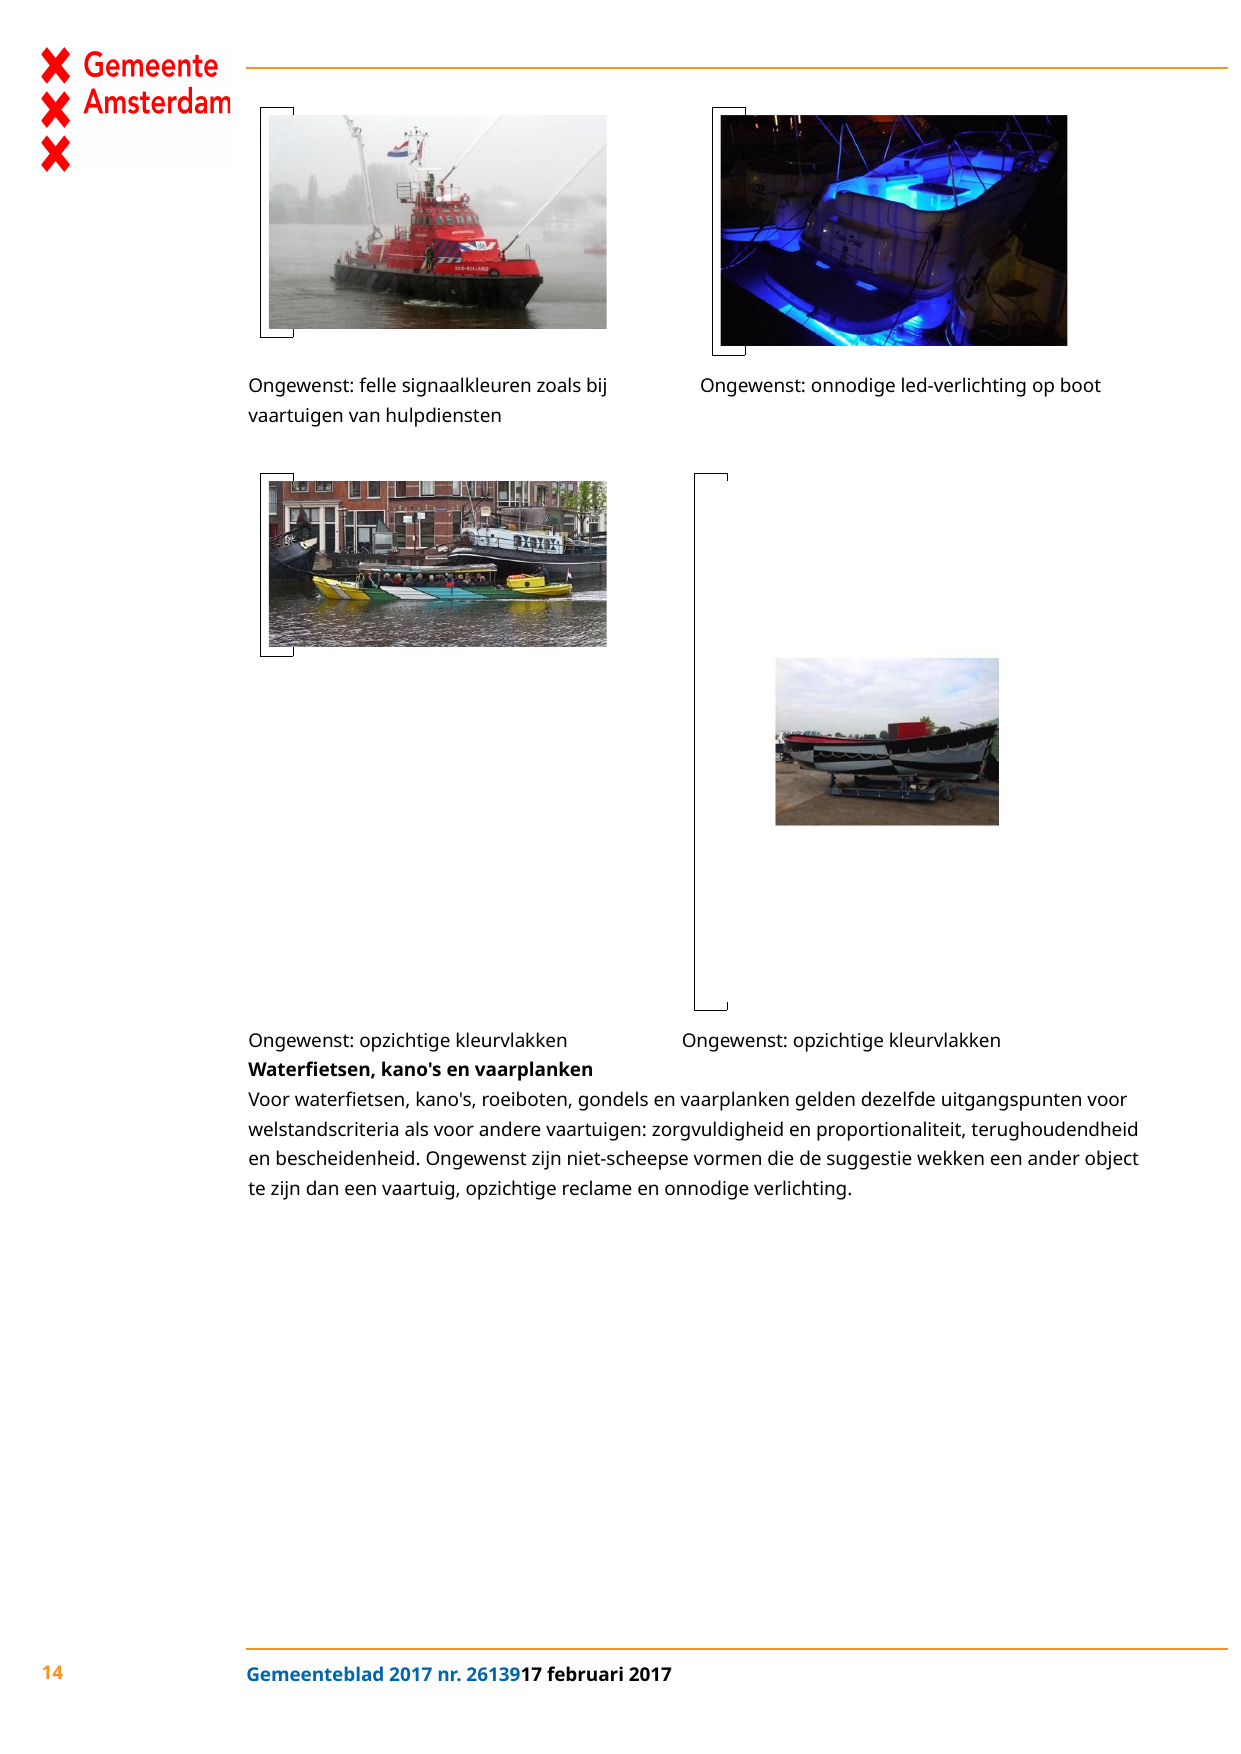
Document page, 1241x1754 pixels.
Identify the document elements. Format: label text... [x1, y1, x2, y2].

table_cell Ongewenst: opzichtige kleurvlakken [248, 1028, 682, 1053]
picture [41, 47, 231, 172]
table_header [700, 95, 1152, 372]
table_header [682, 431, 1152, 1028]
table_cell Ongewenst: onnodige led-verlichting op boot [700, 373, 1152, 428]
table_cell Ongewenst: opzichtige kleurvlakken [682, 1028, 1152, 1053]
picture [268, 481, 607, 647]
picture [720, 115, 1068, 346]
table_header [248, 95, 700, 372]
table_header [248, 431, 682, 1028]
text Waterfietsen, kano's en vaarplanken [248, 1057, 1152, 1082]
picture [702, 481, 1072, 1002]
text Voor waterfietsen, kano's, roeiboten, gondels en vaarplanken gelden dezelfde uitgangspunten voor welstandscriteria als voor andere vaartuigen: zorgvuldigheid en proportionaliteit, terughoudendheid en bescheidenheid. Ongewenst zijn niet-scheepse vormen die de suggestie wekken een ander object te zijn dan een vaartuig, opzichtige reclame en onnodige verlichting. [248, 1086, 1152, 1201]
picture [268, 115, 607, 329]
table_cell Ongewenst: felle signaalkleuren zoals bij vaartuigen van hulpdiensten [248, 373, 700, 428]
